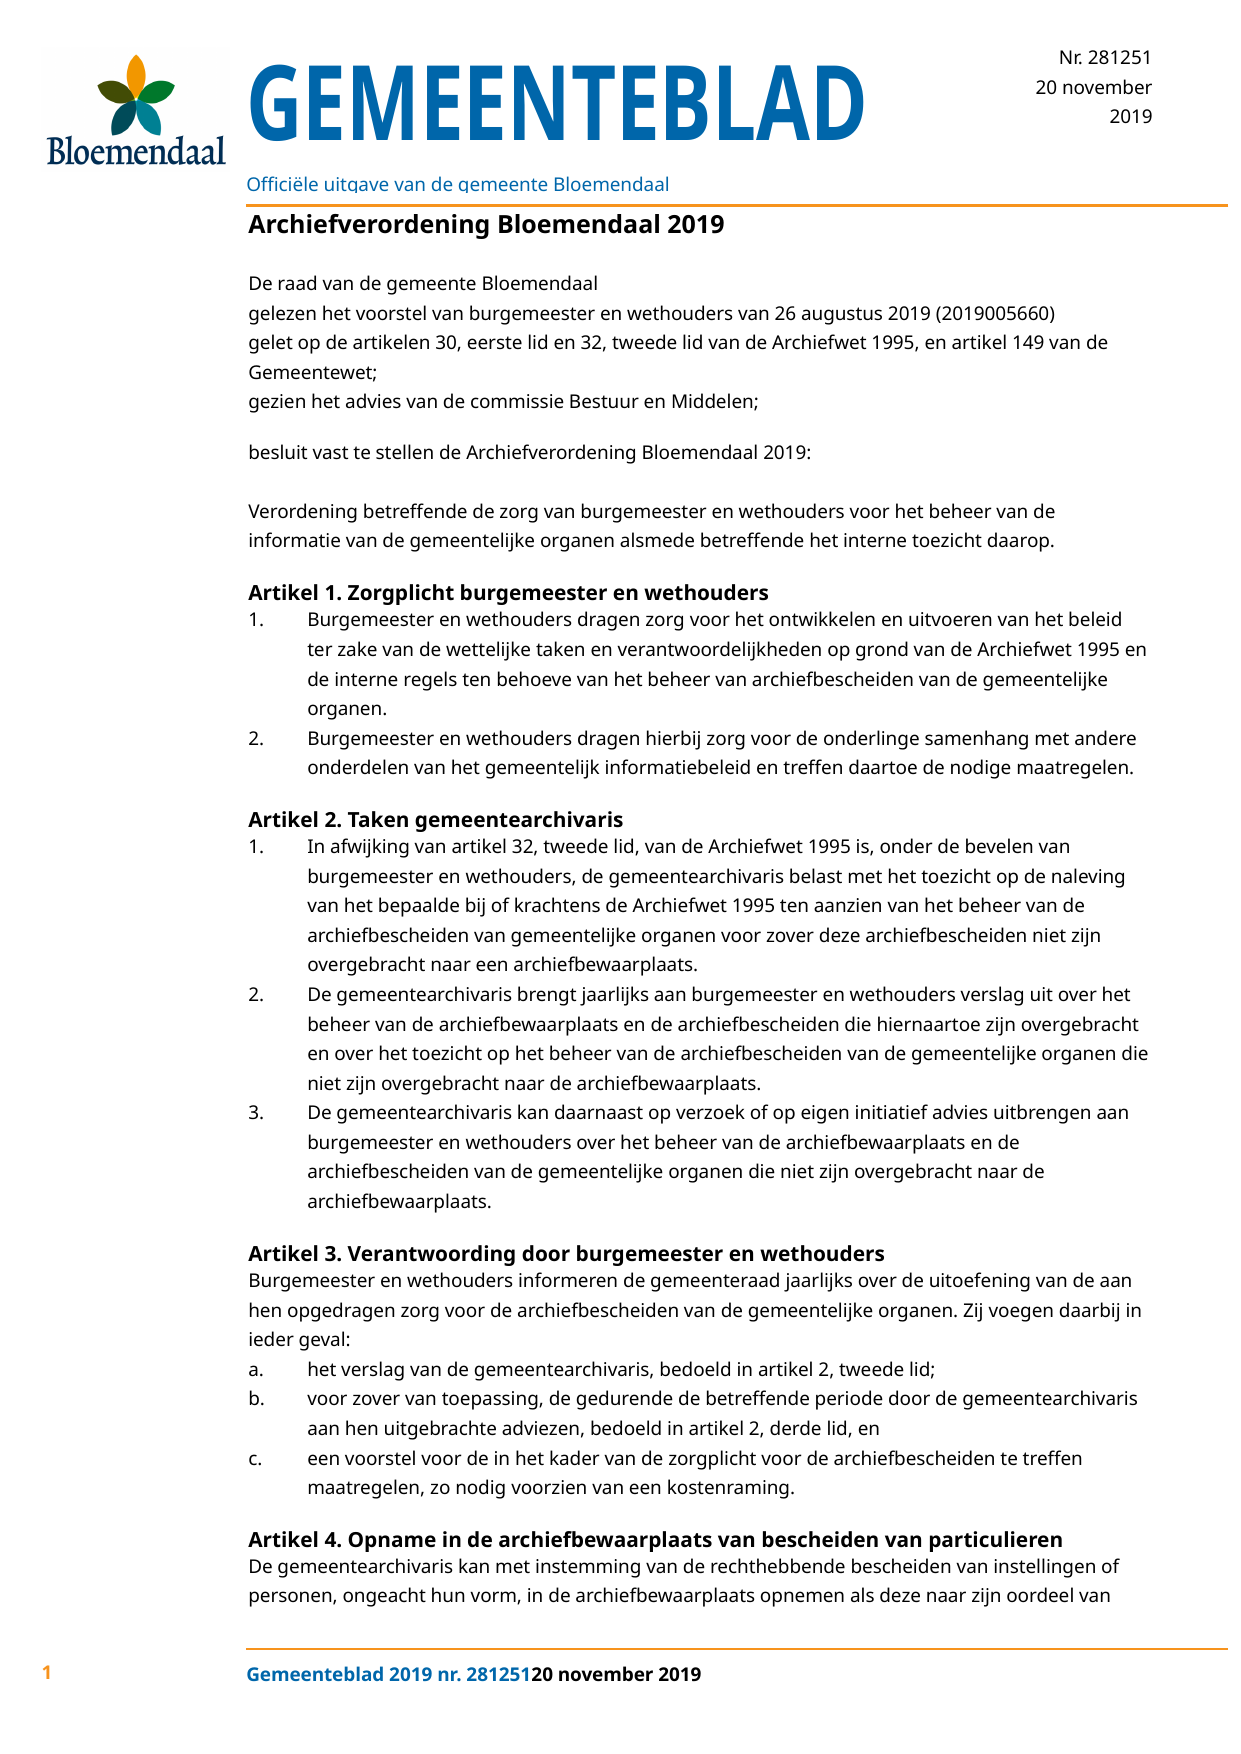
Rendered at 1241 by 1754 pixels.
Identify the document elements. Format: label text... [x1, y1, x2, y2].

list De gemeentearchivaris kan daarnaast op verzoek of op eigen initiatief advies uitbrengen aan burgemeester en wethouders over het beheer van de archiefbewaarplaats en de archiefbescheiden van de gemeentelijke organen die niet zijn overgebracht naar de archiefbewaarplaats. [248, 1099, 1152, 1214]
text Artikel 4. Opname in de archiefbewaarplaats van bescheiden van particulieren [248, 1525, 1152, 1553]
text besluit vast te stellen de Archiefverordening Bloemendaal 2019: [248, 439, 1152, 465]
text Artikel 2. Taken gemeentearchivaris [248, 805, 1152, 833]
list Burgemeester en wethouders dragen zorg voor het ontwikkelen en uitvoeren van het beleid ter zake van de wettelijke taken en verantwoordelijkheden op grond van de Archiefwet 1995 en de interne regels ten behoeve van het beheer van archiefbescheiden van de gemeentelijke organen. [248, 607, 1152, 721]
list een voorstel voor de in het kader van de zorgplicht voor de archiefbescheiden te treffen maatregelen, zo nodig voorzien van een kostenraming. [248, 1445, 1152, 1500]
text gelezen het voorstel van burgemeester en wethouders van 26 augustus 2019 (2019005660) [248, 300, 1152, 326]
text gezien het advies van de commissie Bestuur en Middelen; [248, 389, 1152, 414]
list Burgemeester en wethouders dragen hierbij zorg voor de onderlinge samenhang met andere onderdelen van het gemeentelijk informatiebeleid en treffen daartoe de nodige maatregelen. [248, 725, 1152, 780]
list voor zover van toepassing, de gedurende de betreffende periode door de gemeentearchivaris aan hen uitgebrachte adviezen, bedoeld in artikel 2, derde lid, en [248, 1386, 1152, 1441]
list De gemeentearchivaris brengt jaarlijks aan burgemeester en wethouders verslag uit over het beheer van de archiefbewaarplaats en de archiefbescheiden die hiernaartoe zijn overgebracht en over het toezicht op het beheer van de archiefbescheiden van de gemeentelijke organen die niet zijn overgebracht naar de archiefbewaarplaats. [248, 981, 1152, 1096]
text Artikel 1. Zorgplicht burgemeester en wethouders [248, 578, 1152, 607]
text gelet op de artikelen 30, eerste lid en 32, tweede lid van de Archiefwet 1995, en artikel 149 van de Gemeentewet; [248, 329, 1152, 385]
text De gemeentearchivaris kan met instemming van de rechthebbende bescheiden van instellingen of personen, ongeacht hun vorm, in de archiefbewaarplaats opnemen als deze naar zijn oordeel van [248, 1553, 1152, 1608]
text Burgemeester en wethouders informeren de gemeenteraad jaarlijks over de uitoefening van de aan hen opgedragen zorg voor de archiefbescheiden van de gemeentelijke organen. Zij voegen daarbij in ieder geval: [248, 1267, 1152, 1352]
text De raad van de gemeente Bloemendaal [248, 270, 1152, 296]
text Archiefverordening Bloemendaal 2019 [248, 207, 1152, 241]
text Artikel 3. Verantwoording door burgemeester en wethouders [248, 1239, 1152, 1267]
list In afwijking van artikel 32, tweede lid, van de Archiefwet 1995 is, onder de bevelen van burgemeester en wethouders, de gemeentearchivaris belast met het toezicht op de naleving van het bepaalde bij of krachtens de Archiefwet 1995 ten aanzien van het beheer van de archiefbescheiden van gemeentelijke organen voor zover deze archiefbescheiden niet zijn overgebracht naar een archiefbewaarplaats. [248, 833, 1152, 977]
picture [41, 47, 231, 172]
text Verordening betreffende de zorg van burgemeester en wethouders voor het beheer van de informatie van de gemeentelijke organen alsmede betreffende het interne toezicht daarop. [248, 498, 1152, 553]
list het verslag van de gemeentearchivaris, bedoeld in artikel 2, tweede lid; [248, 1356, 1152, 1382]
